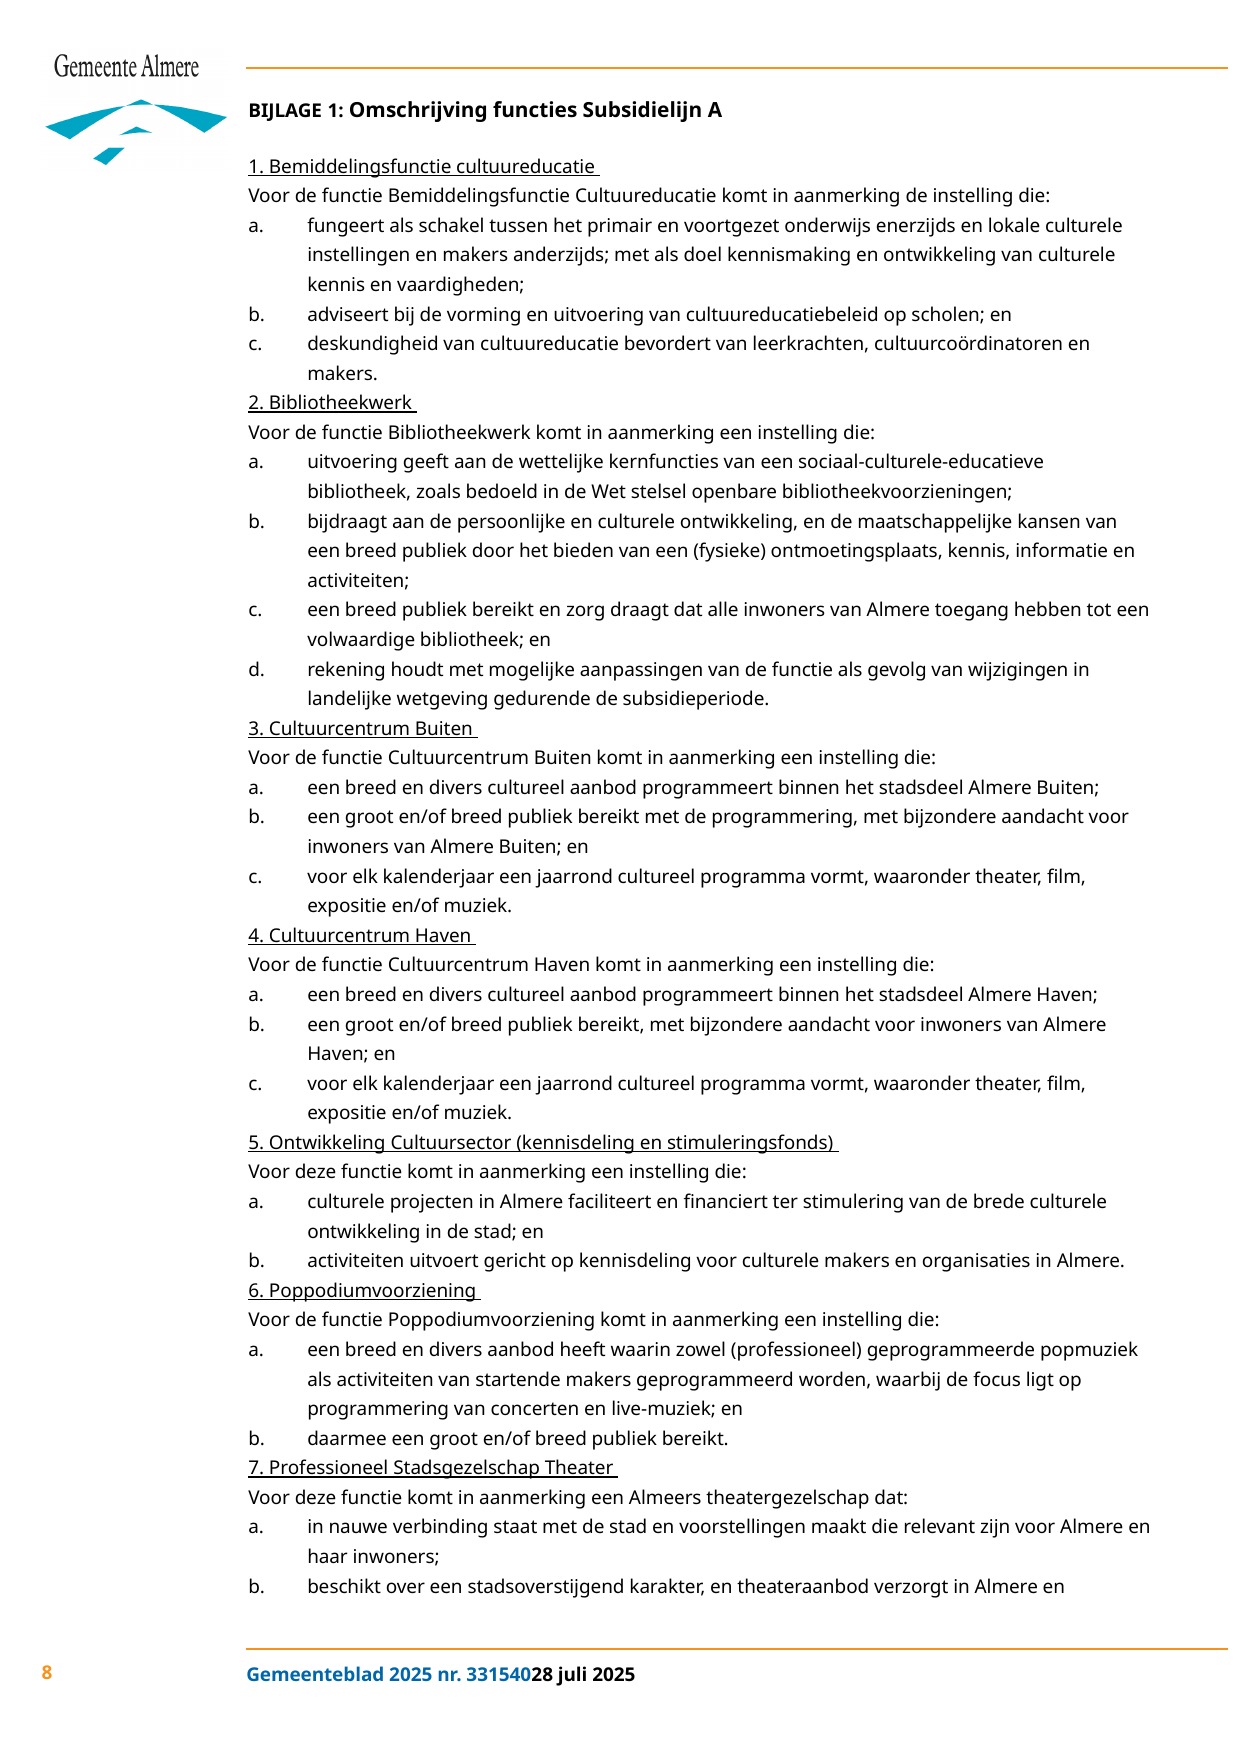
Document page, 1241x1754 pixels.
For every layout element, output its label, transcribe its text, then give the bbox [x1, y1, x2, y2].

list beschikt over een stadsoverstijgend karakter, en theateraanbod verzorgt in Almere en [248, 1573, 1152, 1599]
text Voor de functie Bibliotheekwerk komt in aanmerking een instelling die: [248, 419, 1152, 445]
list adviseert bij de vorming en uitvoering van cultuureducatiebeleid op scholen; en [248, 301, 1152, 327]
text 2. Bibliotheekwerk [248, 389, 1152, 415]
list bijdraagt aan de persoonlijke en culturele ontwikkeling, en de maatschappelijke kansen van een breed publiek door het bieden van een (fysieke) ontmoetingsplaats, kennis, informatie en activiteiten; [248, 508, 1152, 593]
list rekening houdt met mogelijke aanpassingen van de functie als gevolg van wijzigingen in landelijke wetgeving gedurende de subsidieperiode. [248, 656, 1152, 711]
text 7. Professioneel Stadsgezelschap Theater [248, 1454, 1152, 1480]
text BIJLAGE 1: Omschrijving functies Subsidielijn A [248, 95, 1152, 123]
text 1. Bemiddelingsfunctie cultuureducatie [248, 153, 1152, 179]
list een breed en divers aanbod heeft waarin zowel (professioneel) geprogrammeerde popmuziek als activiteiten van startende makers geprogrammeerd worden, waarbij de focus ligt op programmering van concerten en live-muziek; en [248, 1336, 1152, 1421]
list een groot en/of breed publiek bereikt, met bijzondere aandacht voor inwoners van Almere Haven; en [248, 1011, 1152, 1066]
list voor elk kalenderjaar een jaarrond cultureel programma vormt, waaronder theater, film, expositie en/of muziek. [248, 863, 1152, 918]
list een breed en divers cultureel aanbod programmeert binnen het stadsdeel Almere Buiten; [248, 774, 1152, 800]
list activiteiten uitvoert gericht op kennisdeling voor culturele makers en organisaties in Almere. [248, 1247, 1152, 1273]
text 4. Cultuurcentrum Haven [248, 922, 1152, 948]
text Voor de functie Poppodiumvoorziening komt in aanmerking een instelling die: [248, 1307, 1152, 1332]
list uitvoering geeft aan de wettelijke kernfuncties van een sociaal-culturele-educatieve bibliotheek, zoals bedoeld in de Wet stelsel openbare bibliotheekvoorzieningen; [248, 449, 1152, 504]
text Voor deze functie komt in aanmerking een instelling die: [248, 1159, 1152, 1184]
list in nauwe verbinding staat met de stad en voorstellingen maakt die relevant zijn voor Almere en haar inwoners; [248, 1514, 1152, 1569]
picture [41, 47, 231, 172]
text 5. Ontwikkeling Cultuursector (kennisdeling en stimuleringsfonds) [248, 1129, 1152, 1155]
text Voor de functie Cultuurcentrum Buiten komt in aanmerking een instelling die: [248, 744, 1152, 770]
text Voor deze functie komt in aanmerking een Almeers theatergezelschap dat: [248, 1484, 1152, 1510]
list een breed publiek bereikt en zorg draagt dat alle inwoners van Almere toegang hebben tot een volwaardige bibliotheek; en [248, 597, 1152, 652]
text 3. Cultuurcentrum Buiten [248, 715, 1152, 741]
list een breed en divers cultureel aanbod programmeert binnen het stadsdeel Almere Haven; [248, 981, 1152, 1007]
text 6. Poppodiumvoorziening [248, 1277, 1152, 1303]
list een groot en/of breed publiek bereikt met de programmering, met bijzondere aandacht voor inwoners van Almere Buiten; en [248, 804, 1152, 859]
text Voor de functie Bemiddelingsfunctie Cultuureducatie komt in aanmerking de instelling die: [248, 182, 1152, 208]
list deskundigheid van cultuureducatie bevordert van leerkrachten, cultuurcoördinatoren en makers. [248, 330, 1152, 386]
list fungeert als schakel tussen het primair en voortgezet onderwijs enerzijds en lokale culturele instellingen en makers anderzijds; met als doel kennismaking en ontwikkeling van culturele kennis en vaardigheden; [248, 212, 1152, 297]
list voor elk kalenderjaar een jaarrond cultureel programma vormt, waaronder theater, film, expositie en/of muziek. [248, 1070, 1152, 1125]
list daarmee een groot en/of breed publiek bereikt. [248, 1425, 1152, 1451]
list culturele projecten in Almere faciliteert en financiert ter stimulering van de brede culturele ontwikkeling in de stad; en [248, 1188, 1152, 1244]
text Voor de functie Cultuurcentrum Haven komt in aanmerking een instelling die: [248, 952, 1152, 977]
